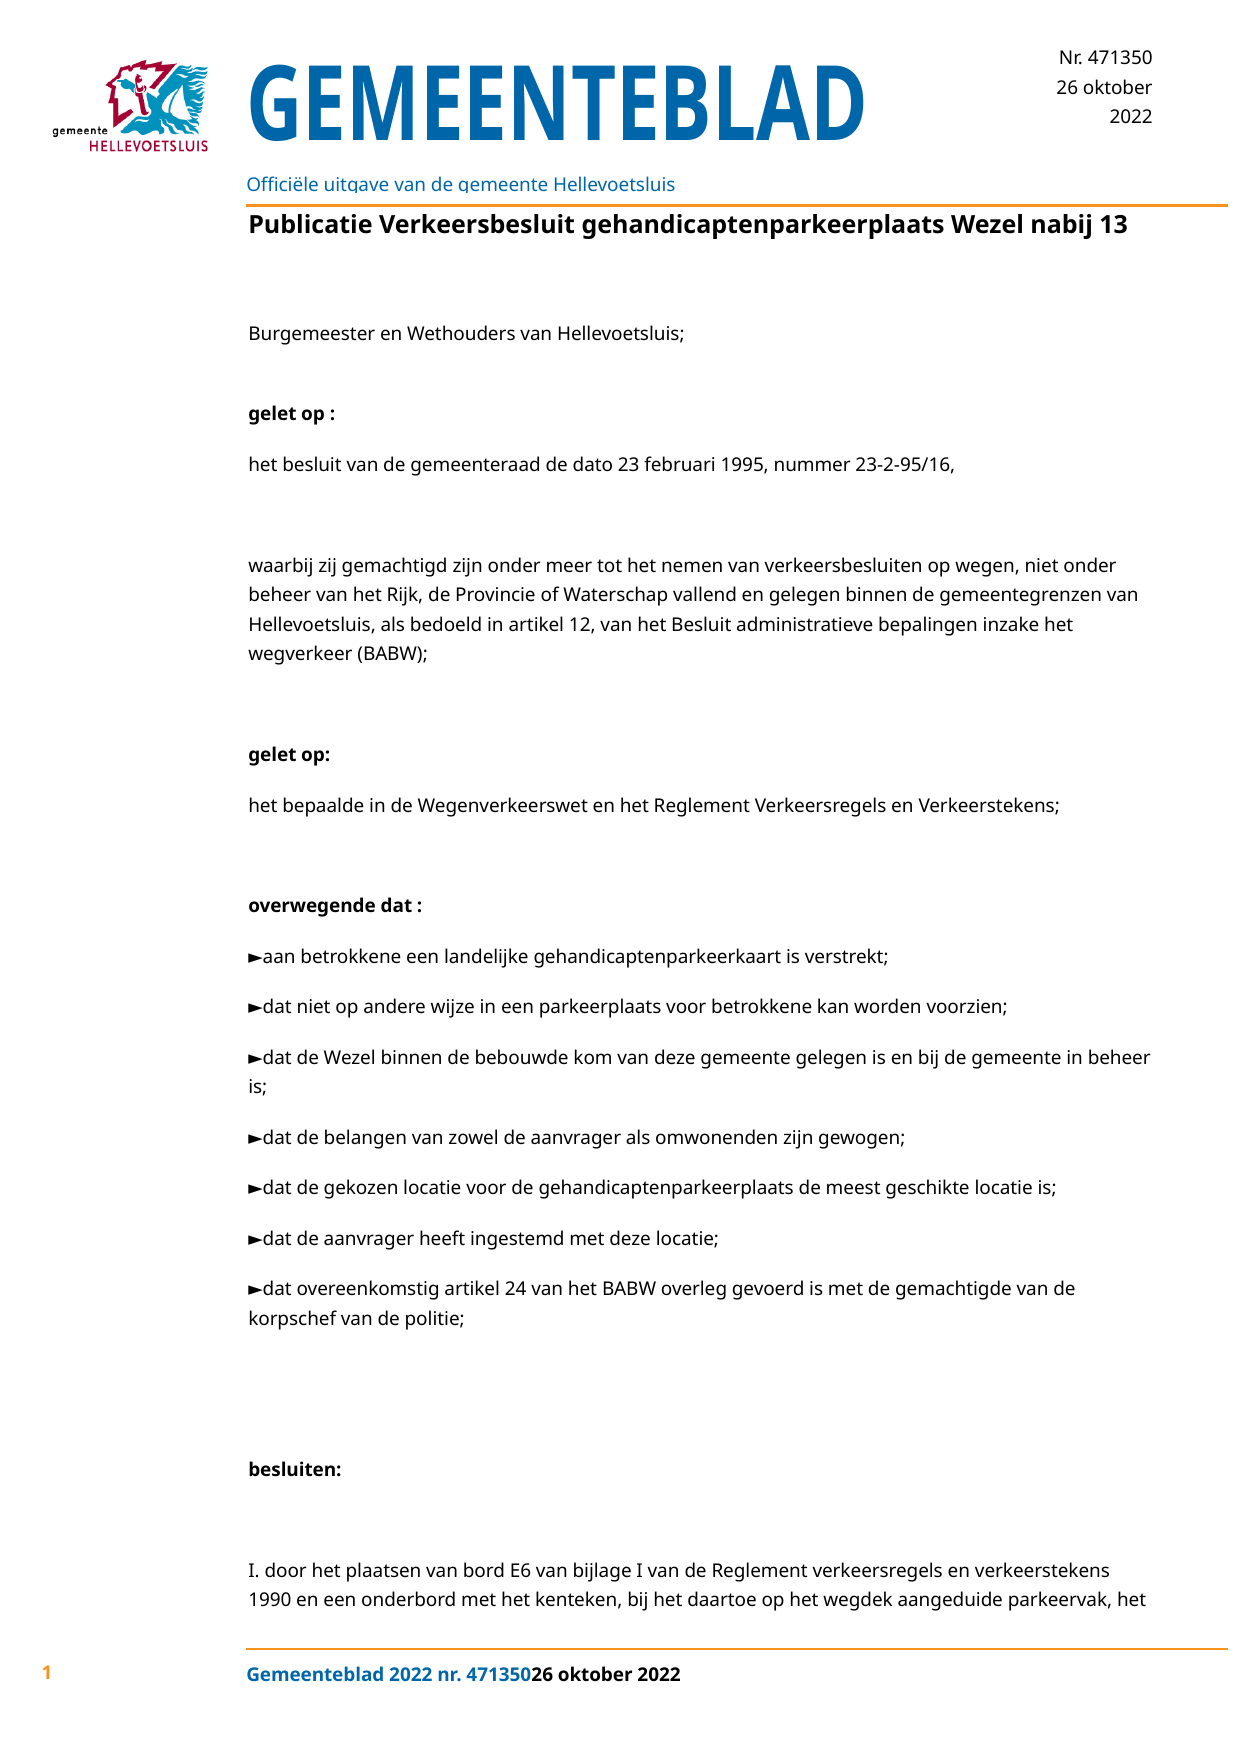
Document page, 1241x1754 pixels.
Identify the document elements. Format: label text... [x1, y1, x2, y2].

text ►dat de aanvrager heeft ingestemd met deze locatie; [248, 1225, 1152, 1251]
picture [41, 47, 231, 172]
text overwegende dat : [248, 893, 1152, 918]
text ►dat niet op andere wijze in een parkeerplaats voor betrokkene kan worden voorzien; [248, 993, 1152, 1019]
text I. door het plaatsen van bord E6 van bijlage I van de Reglement verkeersregels en verkeerstekens 1990 en een onderbord met het kenteken, bij het daartoe op het wegdek aangeduide parkeervak, het [248, 1557, 1152, 1612]
text gelet op : [248, 401, 1152, 426]
text het bepaalde in de Wegenverkeerswet en het Reglement Verkeersregels en Verkeerstekens; [248, 792, 1152, 818]
text ►dat overeenkomstig artikel 24 van het BABW overleg gevoerd is met de gemachtigde van de korpschef van de politie; [248, 1275, 1152, 1331]
text het besluit van de gemeenteraad de dato 23 februari 1995, nummer 23-2-95/16, [248, 451, 1152, 477]
text ►dat de belangen van zowel de aanvrager als omwonenden zijn gewogen; [248, 1124, 1152, 1150]
text gelet op: [248, 741, 1152, 767]
text ►dat de gekozen locatie voor de gehandicaptenparkeerplaats de meest geschikte locatie is; [248, 1174, 1152, 1200]
text waarbij zij gemachtigd zijn onder meer tot het nemen van verkeersbesluiten op wegen, niet onder beheer van het Rijk, de Provincie of Waterschap vallend en gelegen binnen de gemeentegrenzen van Hellevoetsluis, als bedoeld in artikel 12, van het Besluit administratieve bepalingen inzake het wegverkeer (BABW); [248, 552, 1152, 666]
text besluiten: [248, 1456, 1152, 1482]
text Publicatie Verkeersbesluit gehandicaptenparkeerplaats Wezel nabij 13 [248, 207, 1152, 241]
text ►dat de Wezel binnen de bebouwde kom van deze gemeente gelegen is en bij de gemeente in beheer is; [248, 1044, 1152, 1099]
text ►aan betrokkene een landelijke gehandicaptenparkeerkaart is verstrekt; [248, 943, 1152, 969]
text Burgemeester en Wethouders van Hellevoetsluis; [248, 321, 1152, 346]
